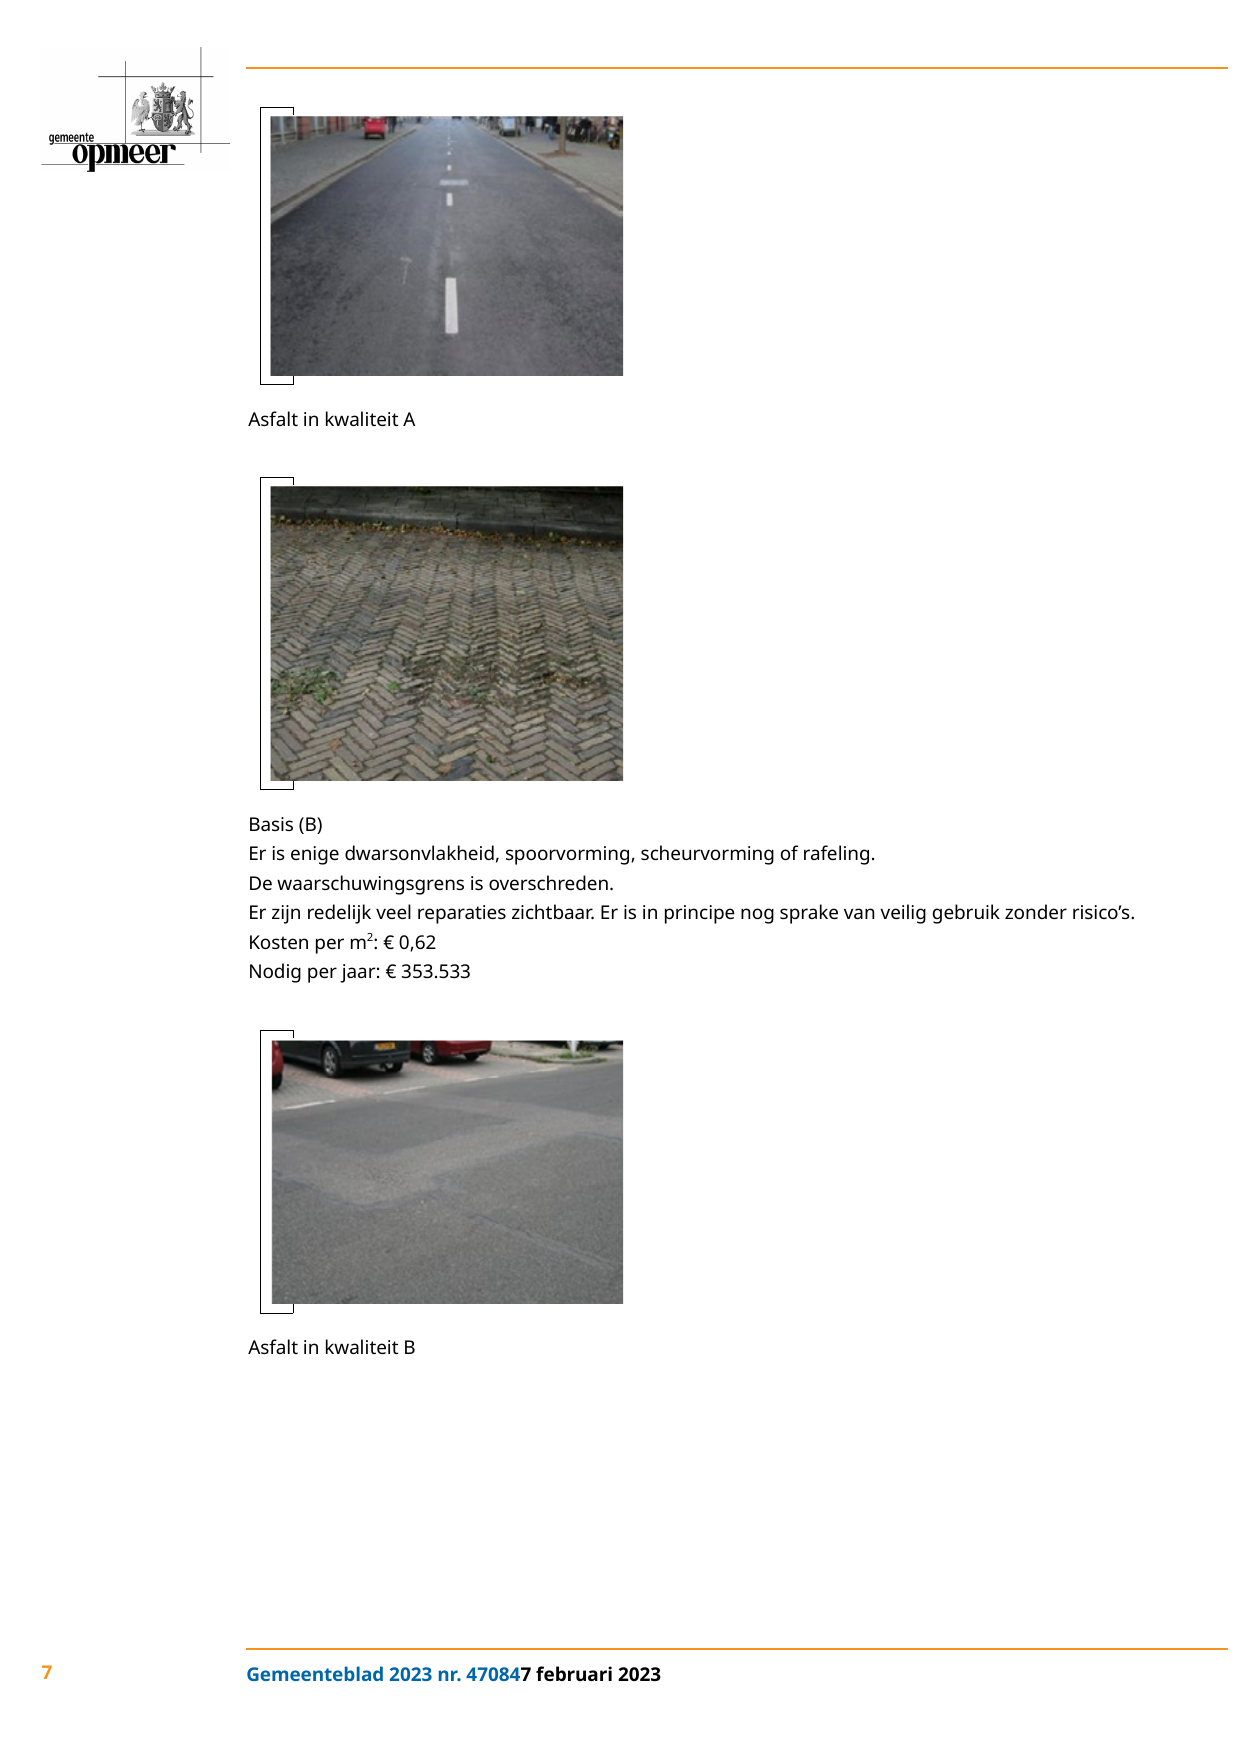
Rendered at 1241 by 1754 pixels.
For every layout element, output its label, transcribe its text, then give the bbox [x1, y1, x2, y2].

text Nodig per jaar: € 353.533 [248, 959, 1152, 984]
text Asfalt in kwaliteit A [248, 406, 1152, 431]
text Asfalt in kwaliteit B [248, 1334, 1152, 1360]
text Basis (B) [248, 811, 1152, 836]
text Er zijn redelijk veel reparaties zichtbaar. Er is in principe nog sprake van veilig gebruik zonder risico’s. [248, 899, 1152, 925]
picture [268, 115, 624, 376]
picture [41, 47, 231, 172]
text Kosten per m2: € 0,62 [248, 929, 1152, 955]
picture [268, 485, 624, 781]
picture [268, 1038, 624, 1304]
text De waarschuwingsgrens is overschreden. [248, 870, 1152, 896]
text Er is enige dwarsonvlakheid, spoorvorming, scheurvorming of rafeling. [248, 840, 1152, 866]
